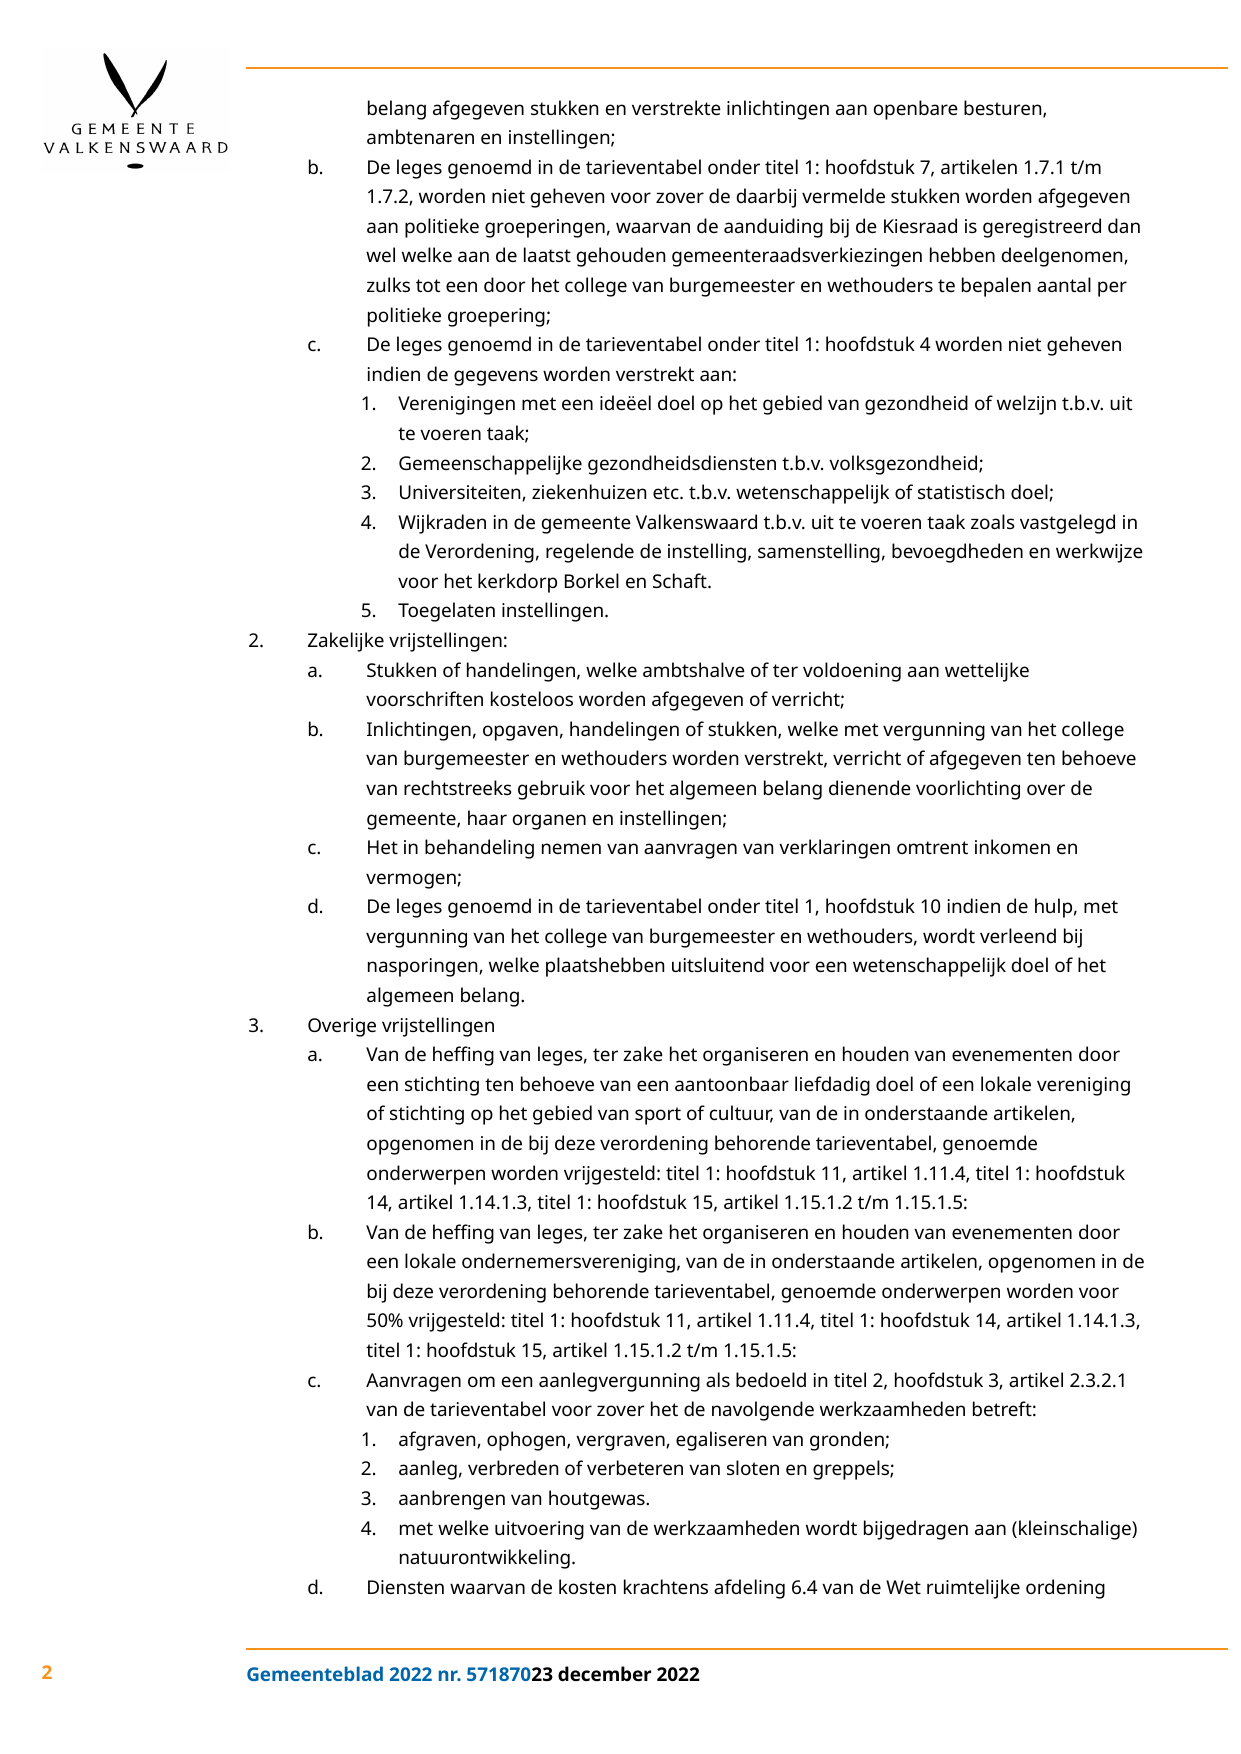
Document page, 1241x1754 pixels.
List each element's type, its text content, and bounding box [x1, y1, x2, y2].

list Zakelijke vrijstellingen: [248, 627, 1152, 653]
list afgraven, ophogen, vergraven, egaliseren van gronden; [361, 1426, 1152, 1452]
list Wijkraden in de gemeente Valkenswaard t.b.v. uit te voeren taak zoals vastgelegd in de Verordening, regelende de instelling, samenstelling, bevoegdheden en werkwijze voor het kerkdorp Borkel en Schaft. [361, 509, 1152, 594]
list Van de heffing van leges, ter zake het organiseren en houden van evenementen door een lokale ondernemersvereniging, van de in onderstaande artikelen, opgenomen in de bij deze verordening behorende tarieventabel, genoemde onderwerpen worden voor 50% vrijgesteld: titel 1: hoofdstuk 11, artikel 1.11.4, titel 1: hoofdstuk 14, artikel 1.14.1.3, titel 1: hoofdstuk 15, artikel 1.15.1.2 t/m 1.15.1.5: [307, 1219, 1152, 1363]
list Gemeenschappelijke gezondheidsdiensten t.b.v. volksgezondheid; [361, 450, 1152, 476]
list Toegelaten instellingen. [361, 598, 1152, 623]
list aanleg, verbreden of verbeteren van sloten en greppels; [361, 1456, 1152, 1481]
list Aanvragen om een aanlegvergunning als bedoeld in titel 2, hoofdstuk 3, artikel 2.3.2.1 van de tarieventabel voor zover het de navolgende werkzaamheden betreft: [307, 1367, 1152, 1422]
list Verenigingen met een ideëel doel op het gebied van gezondheid of welzijn t.b.v. uit te voeren taak; [361, 391, 1152, 446]
picture [41, 47, 231, 172]
list De leges genoemd in de tarieventabel onder titel 1, hoofdstuk 10 indien de hulp, met vergunning van het college van burgemeester en wethouders, wordt verleend bij nasporingen, welke plaatshebben uitsluitend voor een wetenschappelijk doel of het algemeen belang. [307, 893, 1152, 1008]
list Het in behandeling nemen van aanvragen van verklaringen omtrent inkomen en vermogen; [307, 834, 1152, 890]
list Stukken of handelingen, welke ambtshalve of ter voldoening aan wettelijke voorschriften kosteloos worden afgegeven of verricht; [307, 657, 1152, 712]
list Van de heffing van leges, ter zake het organiseren en houden van evenementen door een stichting ten behoeve van een aantoonbaar liefdadig doel of een lokale vereniging of stichting op het gebied van sport of cultuur, van de in onderstaande artikelen, opgenomen in de bij deze verordening behorende tarieventabel, genoemde onderwerpen worden vrijgesteld: titel 1: hoofdstuk 11, artikel 1.11.4, titel 1: hoofdstuk 14, artikel 1.14.1.3, titel 1: hoofdstuk 15, artikel 1.15.1.2 t/m 1.15.1.5: [307, 1041, 1152, 1215]
list Diensten waarvan de kosten krachtens afdeling 6.4 van de Wet ruimtelijke ordening [307, 1574, 1152, 1600]
list aanbrengen van houtgewas. [361, 1485, 1152, 1511]
list met welke uitvoering van de werkzaamheden wordt bijgedragen aan (kleinschalige) natuurontwikkeling. [361, 1515, 1152, 1570]
list De leges genoemd in de tarieventabel onder titel 1: hoofdstuk 7, artikelen 1.7.1 t/m 1.7.2, worden niet geheven voor zover de daarbij vermelde stukken worden afgegeven aan politieke groeperingen, waarvan de aanduiding bij de Kiesraad is geregistreerd dan wel welke aan de laatst gehouden gemeenteraadsverkiezingen hebben deelgenomen, zulks tot een door het college van burgemeester en wethouders te bepalen aantal per politieke groepering; [307, 154, 1152, 328]
list Overige vrijstellingen [248, 1012, 1152, 1038]
list belang afgegeven stukken en verstrekte inlichtingen aan openbare besturen, ambtenaren en instellingen; [307, 95, 1152, 150]
list Universiteiten, ziekenhuizen etc. t.b.v. wetenschappelijk of statistisch doel; [361, 479, 1152, 505]
list Inlichtingen, opgaven, handelingen of stukken, welke met vergunning van het college van burgemeester en wethouders worden verstrekt, verricht of afgegeven ten behoeve van rechtstreeks gebruik voor het algemeen belang dienende voorlichting over de gemeente, haar organen en instellingen; [307, 716, 1152, 831]
list De leges genoemd in de tarieventabel onder titel 1: hoofdstuk 4 worden niet geheven indien de gegevens worden verstrekt aan: [307, 331, 1152, 387]
